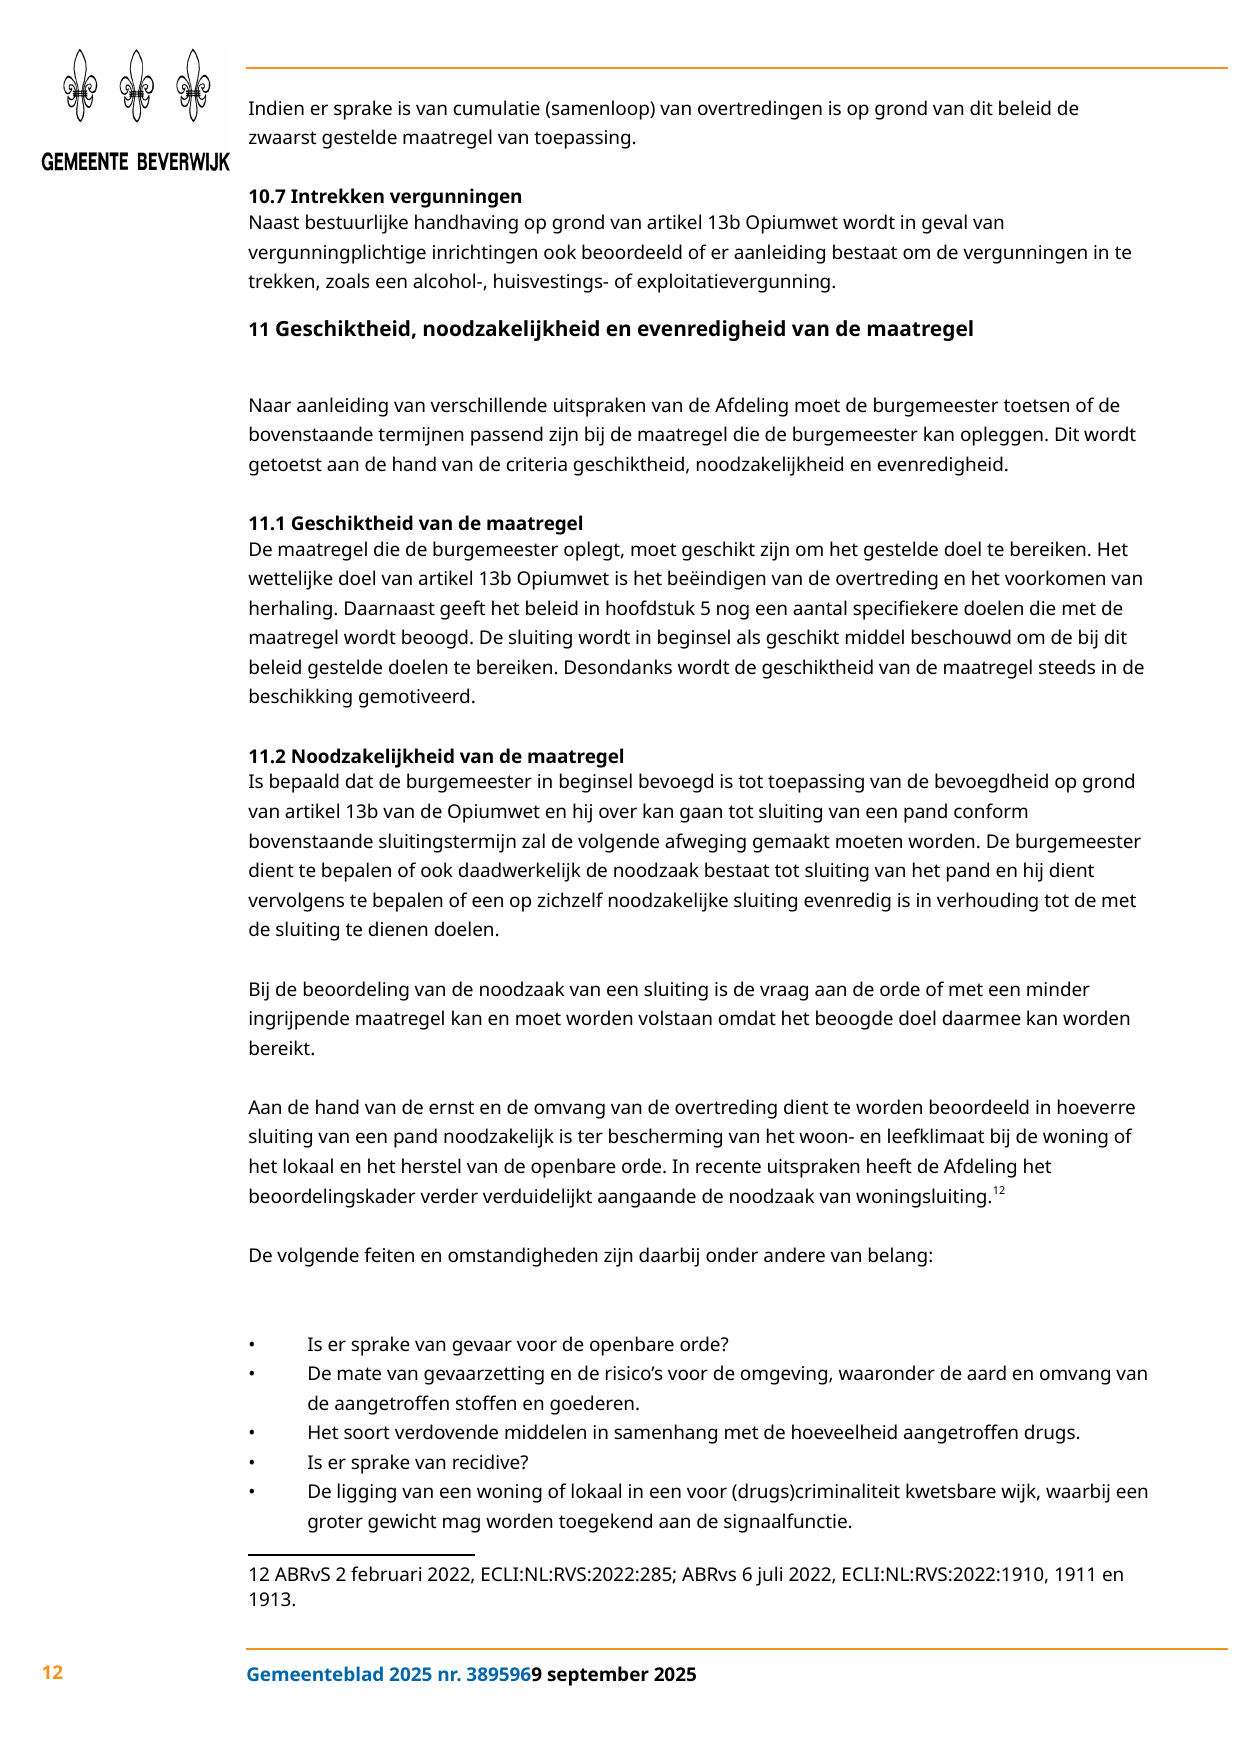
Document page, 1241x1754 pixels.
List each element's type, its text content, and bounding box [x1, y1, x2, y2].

list Het soort verdovende middelen in samenhang met de hoeveelheid aangetroffen drugs. [248, 1419, 1152, 1445]
text Bij de beoordeling van de noodzaak van een sluiting is de vraag aan de orde of met een minder ingrijpende maatregel kan en moet worden volstaan omdat het beoogde doel daarmee kan worden bereikt. [248, 976, 1152, 1061]
text De volgende feiten en omstandigheden zijn daarbij onder andere van belang: [248, 1242, 1152, 1268]
text 11.1 Geschiktheid van de maatregel [248, 510, 1152, 536]
text Indien er sprake is van cumulatie (samenloop) van overtredingen is op grond van dit beleid de zwaarst gestelde maatregel van toepassing. [248, 95, 1152, 150]
text 11.2 Noodzakelijkheid van de maatregel [248, 743, 1152, 769]
text Naar aanleiding van verschillende uitspraken van de Afdeling moet de burgemeester toetsen of de bovenstaande termijnen passend zijn bij de maatregel die de burgemeester kan opleggen. Dit wordt getoetst aan de hand van de criteria geschiktheid, noodzakelijkheid en evenredigheid. [248, 392, 1152, 477]
picture [41, 47, 231, 172]
text De maatregel die de burgemeester oplegt, moet geschikt zijn om het gestelde doel te bereiken. Het wettelijke doel van artikel 13b Opiumwet is het beëindigen van de overtreding en het voorkomen van herhaling. Daarnaast geeft het beleid in hoofdstuk 5 nog een aantal specifiekere doelen die met de maatregel wordt beoogd. De sluiting wordt in beginsel als geschikt middel beschouwd om de bij dit beleid gestelde doelen te bereiken. Desondanks wordt de geschiktheid van de maatregel steeds in de beschikking gemotiveerd. [248, 536, 1152, 709]
text Naast bestuurlijke handhaving op grond van artikel 13b Opiumwet wordt in geval van vergunningplichtige inrichtingen ook beoordeeld of er aanleiding bestaat om de vergunningen in te trekken, zoals een alcohol-, huisvestings- of exploitatievergunning. [248, 209, 1152, 294]
list Is er sprake van gevaar voor de openbare orde? [248, 1331, 1152, 1356]
list De mate van gevaarzetting en de risico’s voor de omgeving, waaronder de aard en omvang van de aangetroffen stoffen en goederen. [248, 1360, 1152, 1416]
text Is bepaald dat de burgemeester in beginsel bevoegd is tot toepassing van de bevoegdheid op grond van artikel 13b van de Opiumwet en hij over kan gaan tot sluiting van een pand conform bovenstaande sluitingstermijn zal de volgende afweging gemaakt moeten worden. De burgemeester dient te bepalen of ook daadwerkelijk de noodzaak bestaat tot sluiting van het pand en hij dient vervolgens te bepalen of een op zichzelf noodzakelijke sluiting evenredig is in verhouding tot de met de sluiting te dienen doelen. [248, 769, 1152, 942]
text 10.7 Intrekken vergunningen [248, 183, 1152, 209]
text Aan de hand van de ernst en de omvang van de overtreding dient te worden beoordeeld in hoeverre sluiting van een pand noodzakelijk is ter bescherming van het woon- en leefklimaat bij de woning of het lokaal en het herstel van de openbare orde. In recente uitspraken heeft de Afdeling het beoordelingskader verder verduidelijkt aangaande de noodzaak van woningsluiting. [248, 1094, 1152, 1208]
text 11 Geschiktheid, noodzakelijkheid en evenredigheid van de maatregel [248, 314, 1152, 342]
list De ligging van een woning of lokaal in een voor (drugs)criminaliteit kwetsbare wijk, waarbij een groter gewicht mag worden toegekend aan de signaalfunctie. [248, 1479, 1152, 1534]
text ABRvS 2 februari 2022, ECLI:NL:RVS:2022:285; ABRvs 6 juli 2022, ECLI:NL:RVS:2022:1910, 1911 en 1913. [248, 1561, 1152, 1612]
list Is er sprake van recidive? [248, 1449, 1152, 1475]
